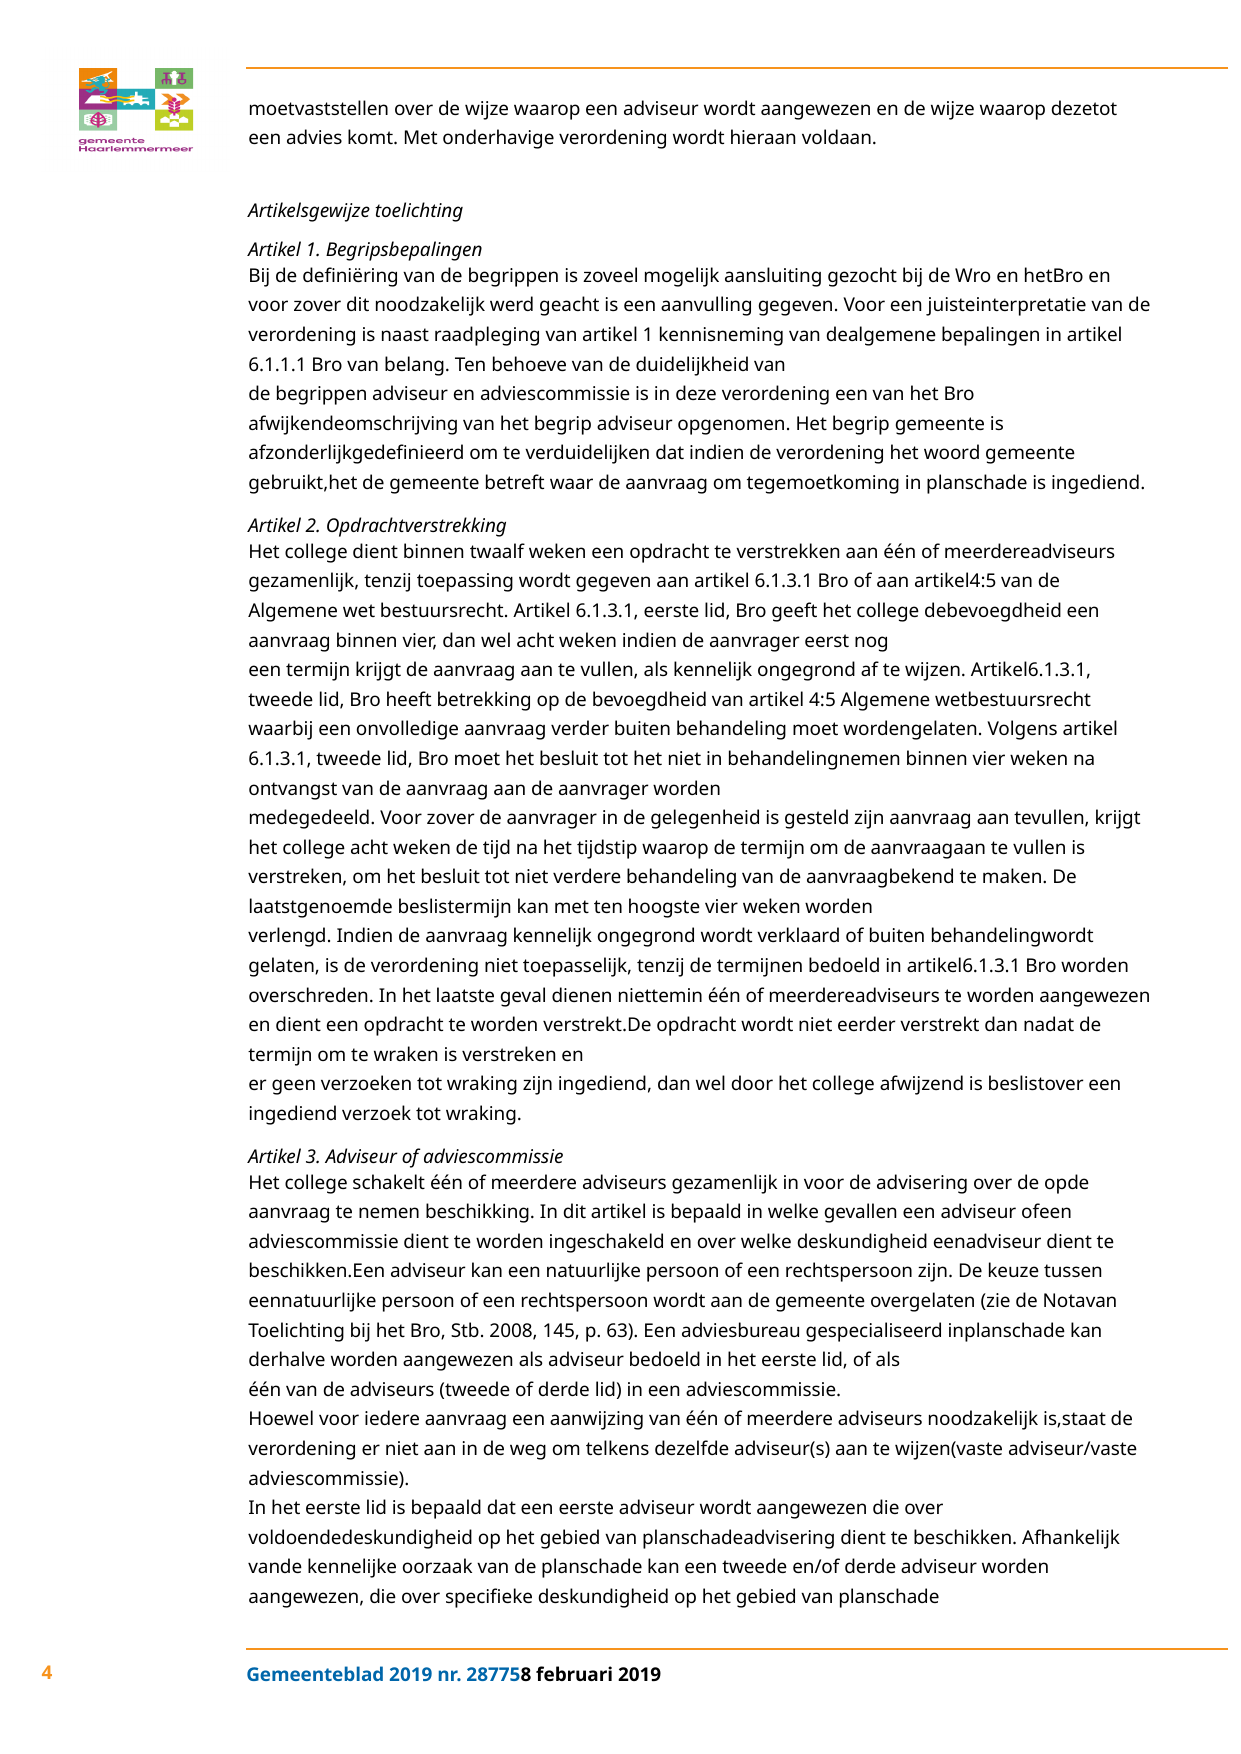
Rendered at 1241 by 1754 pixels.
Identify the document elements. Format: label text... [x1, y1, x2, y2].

text Artikel 3. Adviseur of adviescommissie [248, 1143, 1152, 1169]
text één van de adviseurs (tweede of derde lid) in een adviescommissie. [248, 1376, 1152, 1402]
text een termijn krijgt de aanvraag aan te vullen, als kennelijk ongegrond af te wijzen. Artikel6.1.3.1, tweede lid, Bro heeft betrekking op de bevoegdheid van artikel 4:5 Algemene wetbestuursrecht waarbij een onvolledige aanvraag verder buiten behandeling moet wordengelaten. Volgens artikel 6.1.3.1, tweede lid, Bro moet het besluit tot het niet in behandelingnemen binnen vier weken na ontvangst van de aanvraag aan de aanvrager worden [248, 656, 1152, 800]
text Het college schakelt één of meerdere adviseurs gezamenlijk in voor de advisering over de opde aanvraag te nemen beschikking. In dit artikel is bepaald in welke gevallen een adviseur ofeen adviescommissie dient te worden ingeschakeld en over welke deskundigheid eenadviseur dient te beschikken.Een adviseur kan een natuurlijke persoon of een rechtspersoon zijn. De keuze tussen eennatuurlijke persoon of een rechtspersoon wordt aan de gemeente overgelaten (zie de Notavan Toelichting bij het Bro, Stb. 2008, 145, p. 63). Een adviesbureau gespecialiseerd inplanschade kan derhalve worden aangewezen als adviseur bedoeld in het eerste lid, of als [248, 1169, 1152, 1372]
text medegedeeld. Voor zover de aanvrager in de gelegenheid is gesteld zijn aanvraag aan tevullen, krijgt het college acht weken de tijd na het tijdstip waarop de termijn om de aanvraagaan te vullen is verstreken, om het besluit tot niet verdere behandeling van de aanvraagbekend te maken. De laatstgenoemde beslistermijn kan met ten hoogste vier weken worden [248, 804, 1152, 919]
text aangewezen, die over specifieke deskundigheid op het gebied van planschade [248, 1583, 1152, 1609]
text In het eerste lid is bepaald dat een eerste adviseur wordt aangewezen die over voldoendedeskundigheid op het gebied van planschadeadvisering dient te beschikken. Afhankelijk vande kennelijke oorzaak van de planschade kan een tweede en/of derde adviseur worden [248, 1494, 1152, 1579]
text Artikelsgewijze toelichting [248, 197, 1152, 223]
text de begrippen adviseur en adviescommissie is in deze verordening een van het Bro afwijkendeomschrijving van het begrip adviseur opgenomen. Het begrip gemeente is afzonderlijkgedefinieerd om te verduidelijken dat indien de verordening het woord gemeente gebruikt,het de gemeente betreft waar de aanvraag om tegemoetkoming in planschade is ingediend. [248, 380, 1152, 495]
text Artikel 1. Begripsbepalingen [248, 236, 1152, 262]
picture [41, 47, 231, 172]
text Bij de definiëring van de begrippen is zoveel mogelijk aansluiting gezocht bij de Wro en hetBro en voor zover dit noodzakelijk werd geacht is een aanvulling gegeven. Voor een juisteinterpretatie van de verordening is naast raadpleging van artikel 1 kennisneming van dealgemene bepalingen in artikel 6.1.1.1 Bro van belang. Ten behoeve van de duidelijkheid van [248, 262, 1152, 377]
text moetvaststellen over de wijze waarop een adviseur wordt aangewezen en de wijze waarop dezetot een advies komt. Met onderhavige verordening wordt hieraan voldaan. [248, 95, 1152, 150]
text verlengd. Indien de aanvraag kennelijk ongegrond wordt verklaard of buiten behandelingwordt gelaten, is de verordening niet toepasselijk, tenzij de termijnen bedoeld in artikel6.1.3.1 Bro worden overschreden. In het laatste geval dienen niettemin één of meerdereadviseurs te worden aangewezen en dient een opdracht te worden verstrekt.De opdracht wordt niet eerder verstrekt dan nadat de termijn om te wraken is verstreken en [248, 923, 1152, 1067]
text Hoewel voor iedere aanvraag een aanwijzing van één of meerdere adviseurs noodzakelijk is,staat de verordening er niet aan in de weg om telkens dezelfde adviseur(s) aan te wijzen(vaste adviseur/vaste adviescommissie). [248, 1406, 1152, 1491]
text Het college dient binnen twaalf weken een opdracht te verstrekken aan één of meerdereadviseurs gezamenlijk, tenzij toepassing wordt gegeven aan artikel 6.1.3.1 Bro of aan artikel4:5 van de Algemene wet bestuursrecht. Artikel 6.1.3.1, eerste lid, Bro geeft het college debevoegdheid een aanvraag binnen vier, dan wel acht weken indien de aanvrager eerst nog [248, 538, 1152, 652]
text Artikel 2. Opdrachtverstrekking [248, 512, 1152, 538]
text er geen verzoeken tot wraking zijn ingediend, dan wel door het college afwijzend is beslistover een ingediend verzoek tot wraking. [248, 1071, 1152, 1126]
